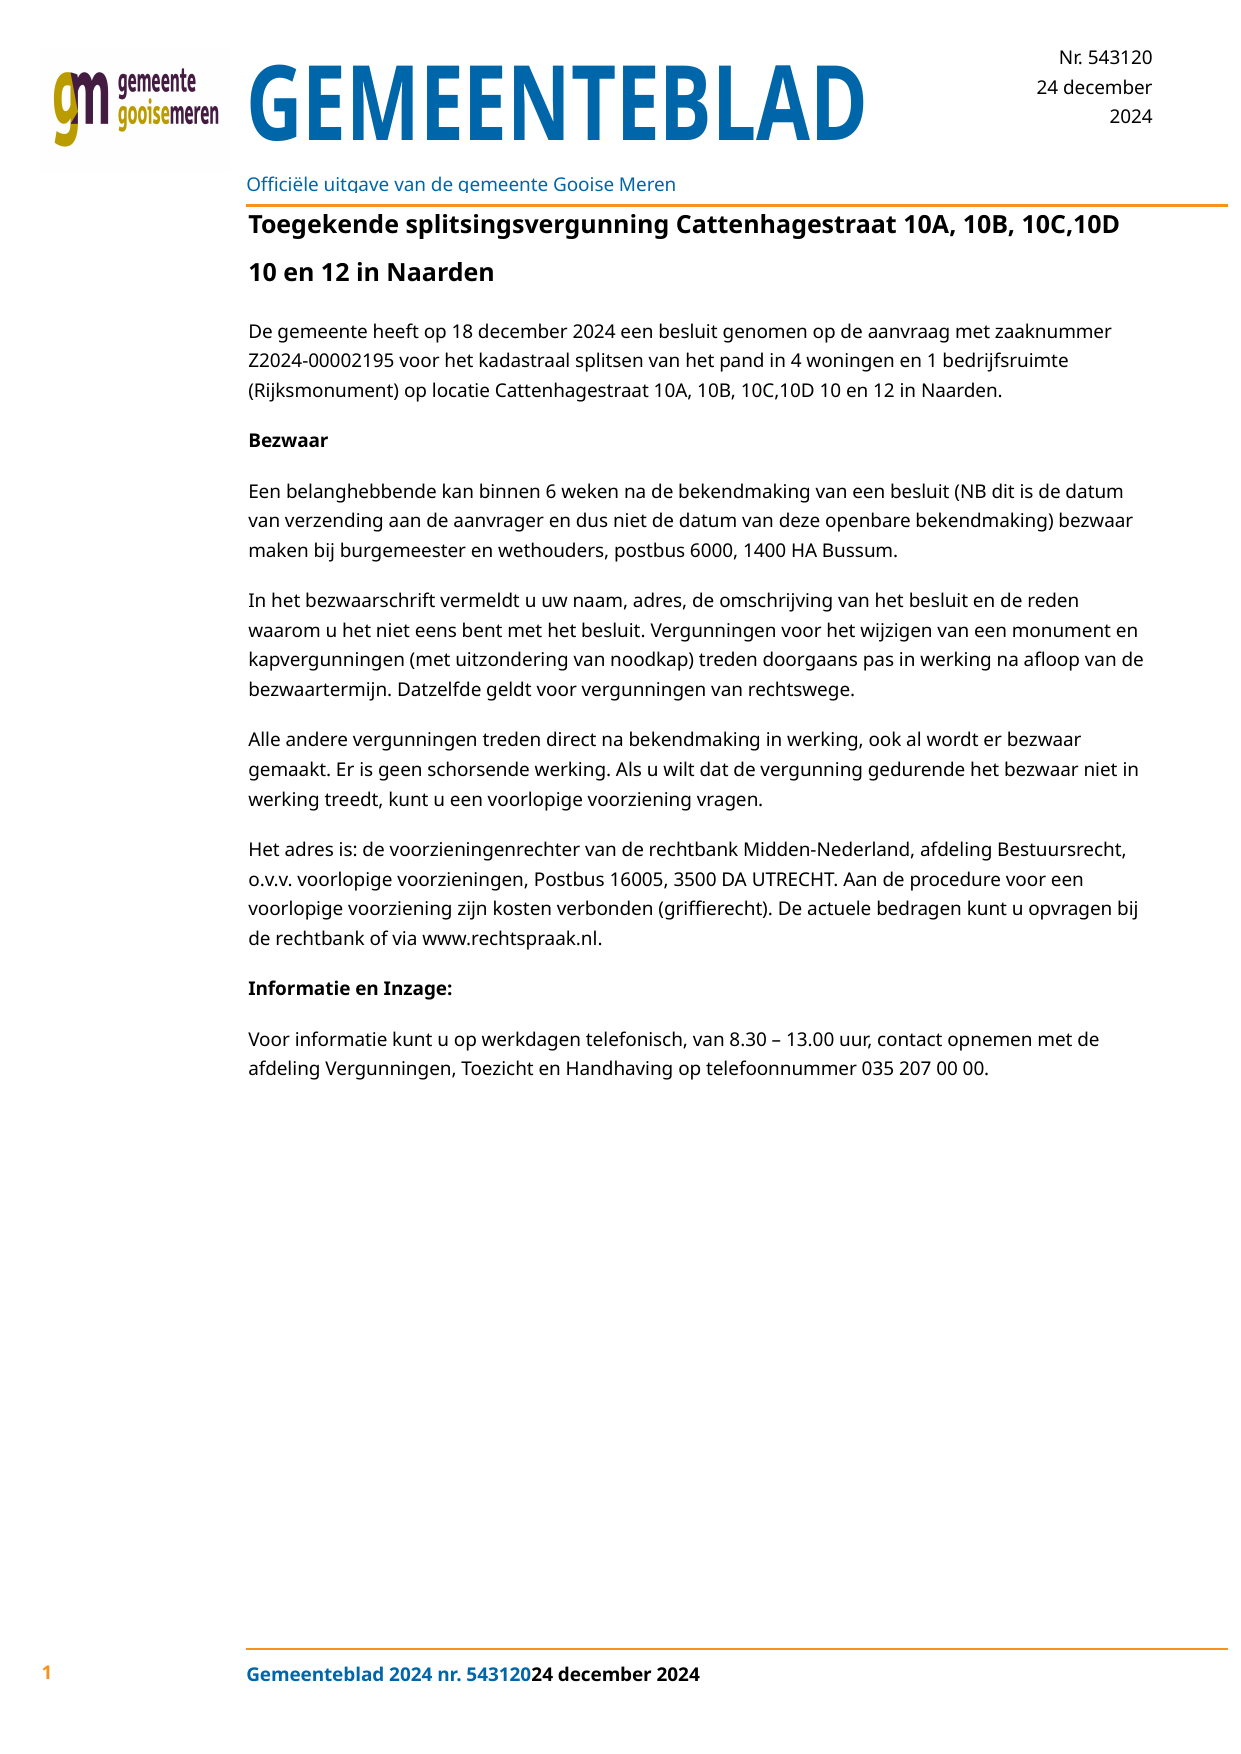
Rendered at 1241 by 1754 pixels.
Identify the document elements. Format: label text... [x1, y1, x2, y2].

text Toegekende splitsingsvergunning Cattenhagestraat 10A, 10B, 10C,10D 10 en 12 in Naarden [248, 207, 1152, 288]
text Voor informatie kunt u op werkdagen telefonisch, van 8.30 – 13.00 uur, contact opnemen met de afdeling Vergunningen, Toezicht en Handhaving op telefoonnummer 035 207 00 00. [248, 1026, 1152, 1081]
text Informatie en Inzage: [248, 975, 1152, 1001]
text Het adres is: de voorzieningenrechter van de rechtbank Midden-Nederland, afdeling Bestuursrecht, o.v.v. voorlopige voorzieningen, Postbus 16005, 3500 DA UTRECHT. Aan de procedure voor een voorlopige voorziening zijn kosten verbonden (griffierecht). De actuele bedragen kunt u opvragen bij de rechtbank of via www.rechtspraak.nl. [248, 836, 1152, 951]
text In het bezwaarschrift vermeldt u uw naam, adres, de omschrijving van het besluit en de reden waarom u het niet eens bent met het besluit. Vergunningen voor het wijzigen van een monument en kapvergunningen (met uitzondering van noodkap) treden doorgaans pas in werking na afloop van de bezwaartermijn. Datzelfde geldt voor vergunningen van rechtswege. [248, 587, 1152, 702]
picture [41, 47, 231, 172]
text Een belanghebbende kan binnen 6 weken na de bekendmaking van een besluit (NB dit is de datum van verzending aan de aanvrager en dus niet de datum van deze openbare bekendmaking) bezwaar maken bij burgemeester en wethouders, postbus 6000, 1400 HA Bussum. [248, 478, 1152, 563]
text Alle andere vergunningen treden direct na bekendmaking in werking, ook al wordt er bezwaar gemaakt. Er is geen schorsende werking. Als u wilt dat de vergunning gedurende het bezwaar niet in werking treedt, kunt u een voorlopige voorziening vragen. [248, 727, 1152, 812]
text Bezwaar [248, 427, 1152, 453]
text De gemeente heeft op 18 december 2024 een besluit genomen op de aanvraag met zaaknummer Z2024-00002195 voor het kadastraal splitsen van het pand in 4 woningen en 1 bedrijfsruimte (Rijksmonument) op locatie Cattenhagestraat 10A, 10B, 10C,10D 10 en 12 in Naarden. [248, 318, 1152, 403]
